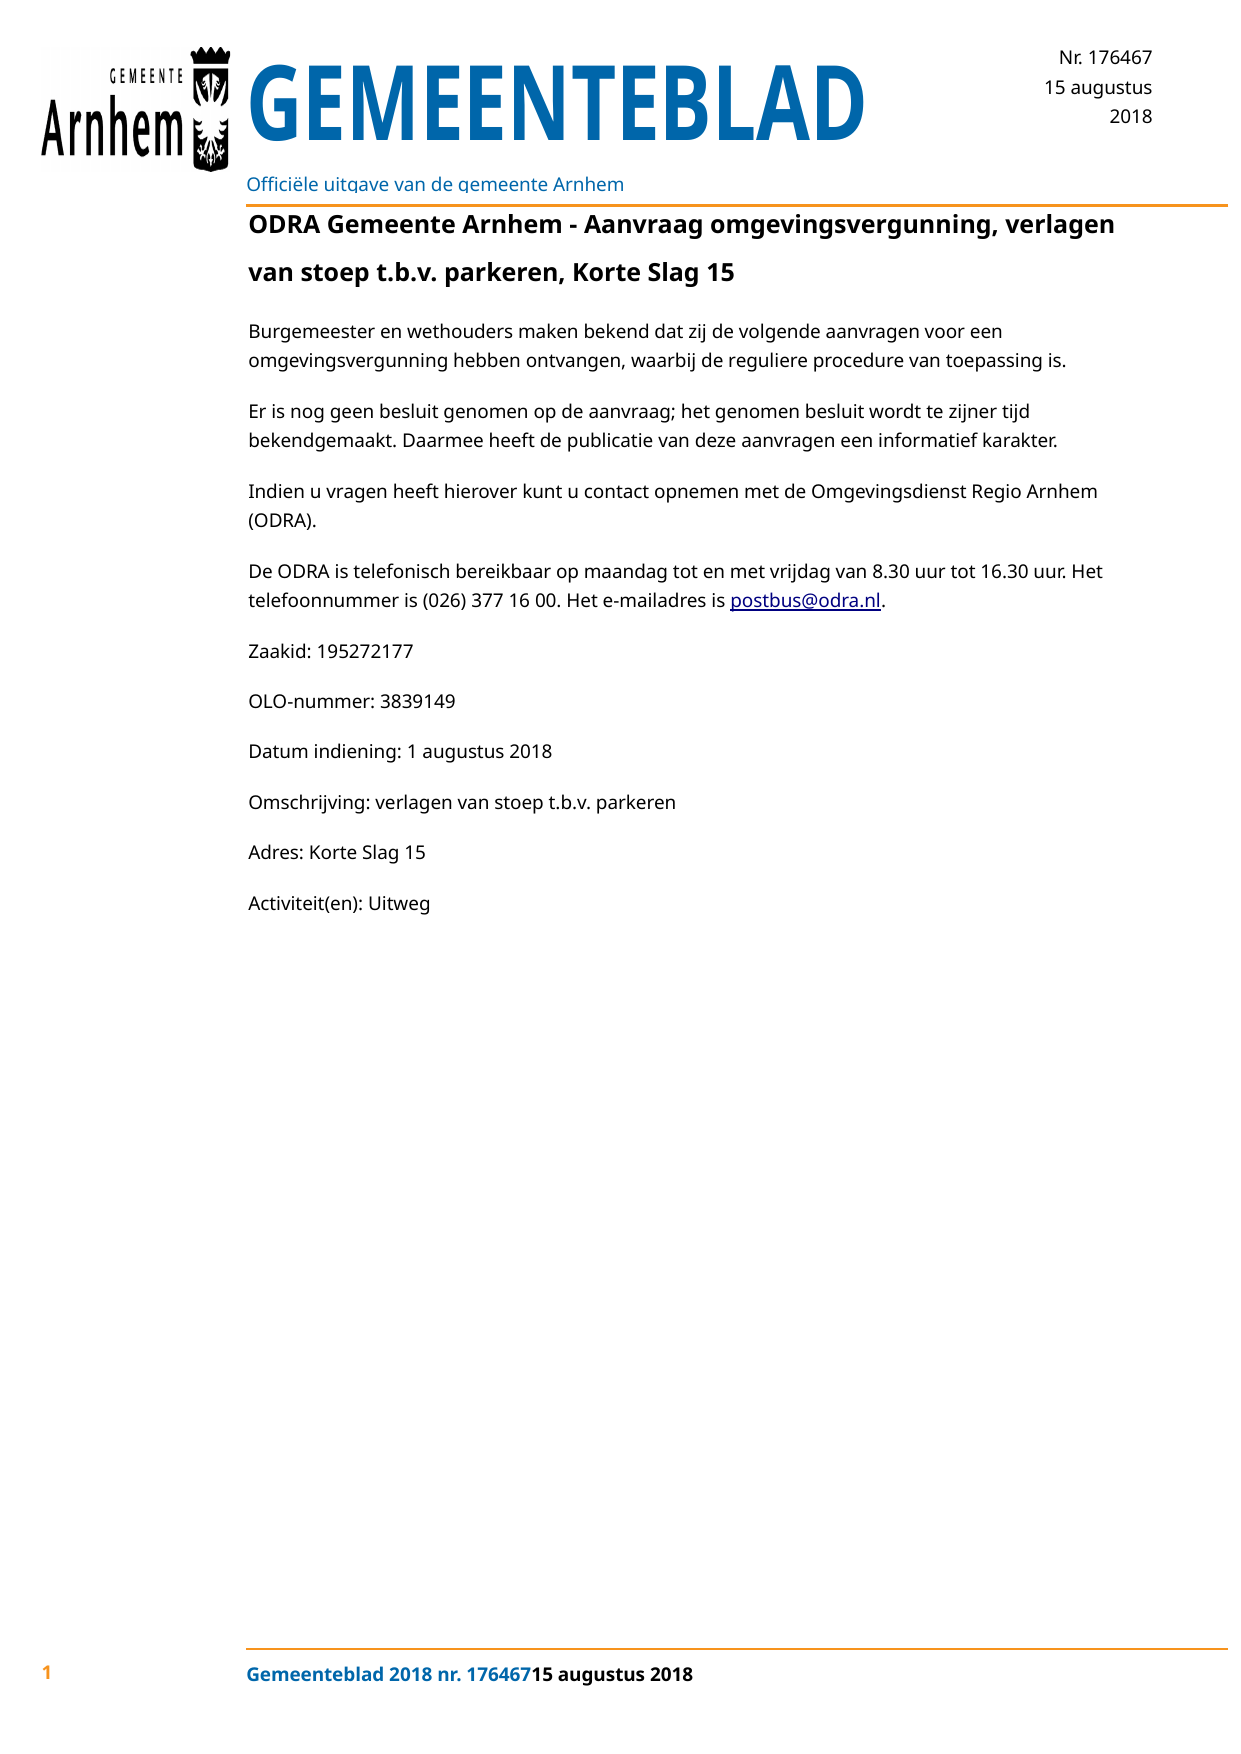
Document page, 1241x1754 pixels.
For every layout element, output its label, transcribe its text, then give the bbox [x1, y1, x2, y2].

text Er is nog geen besluit genomen op de aanvraag; het genomen besluit wordt te zijner tijd bekendgemaakt. Daarmee heeft de publicatie van deze aanvragen een informatief karakter. [248, 398, 1152, 453]
text OLO-nummer: 3839149 [248, 688, 1152, 714]
text Datum indiening: 1 augustus 2018 [248, 739, 1152, 764]
text ODRA Gemeente Arnhem - Aanvraag omgevingsvergunning, verlagen van stoep t.b.v. parkeren, Korte Slag 15 [248, 207, 1152, 288]
picture [41, 47, 231, 172]
text Zaakid: 195272177 [248, 638, 1152, 664]
text Indien u vragen heeft hierover kunt u contact opnemen met de Omgevingsdienst Regio Arnhem (ODRA). [248, 478, 1152, 533]
text De ODRA is telefonisch bereikbaar op maandag tot en met vrijdag van 8.30 uur tot 16.30 uur. Het telefoonnummer is (026) 377 16 00. Het e-mailadres is postbus@odra.nl. [248, 558, 1152, 613]
text Activiteit(en): Uitweg [248, 890, 1152, 916]
text Burgemeester en wethouders maken bekend dat zij de volgende aanvragen voor een omgevingsvergunning hebben ontvangen, waarbij de reguliere procedure van toepassing is. [248, 318, 1152, 373]
text Omschrijving: verlagen van stoep t.b.v. parkeren [248, 789, 1152, 815]
text Adres: Korte Slag 15 [248, 839, 1152, 865]
